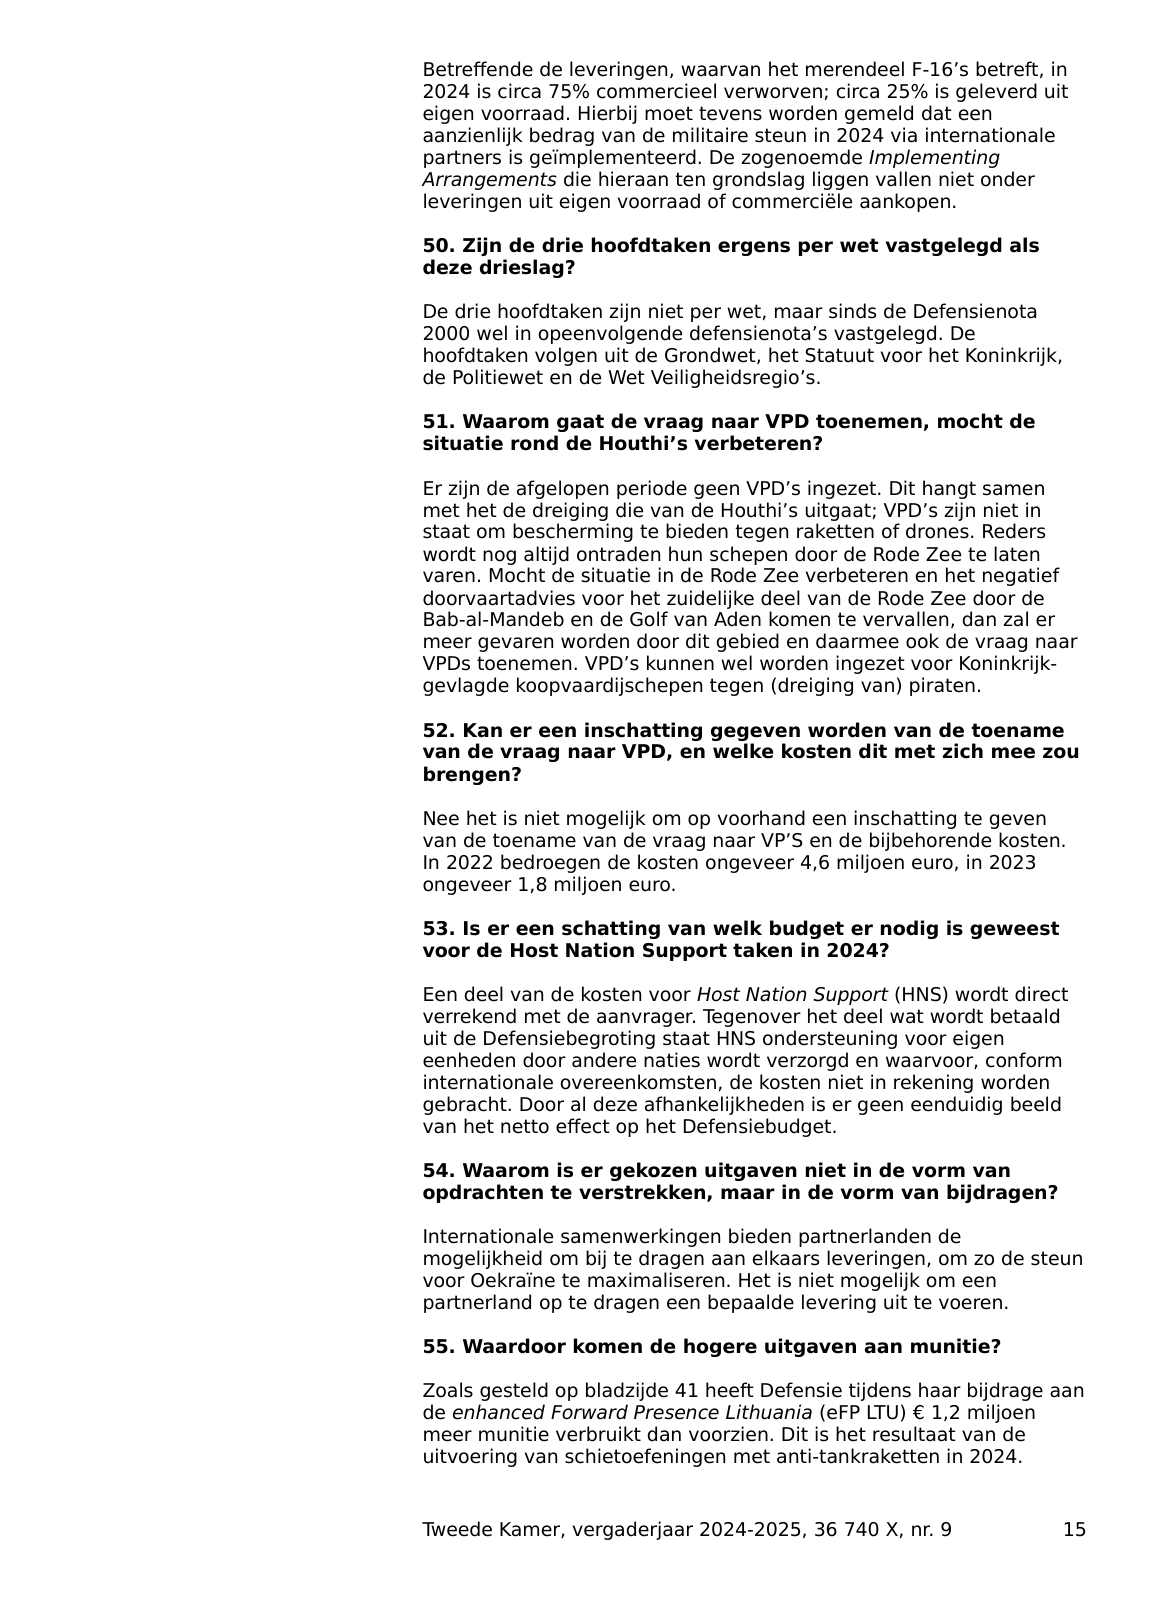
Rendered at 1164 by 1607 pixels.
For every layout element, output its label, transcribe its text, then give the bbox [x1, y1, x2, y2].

text Internationale samenwerkingen bieden partnerlanden de mogelijkheid om bij te dragen aan elkaars leveringen, om zo de steun voor Oekraïne te maximaliseren. Het is niet mogelijk om een partnerland op te dragen een bepaalde levering uit te voeren. [422, 1226, 1087, 1314]
text 54. Waarom is er gekozen uitgaven niet in de vorm van opdrachten te verstrekken, maar in de vorm van bijdragen? [422, 1160, 1087, 1204]
text 50. Zijn de drie hoofdtaken ergens per wet vastgelegd als deze drieslag? [422, 235, 1087, 279]
text Zoals gesteld op bladzijde 41 heeft Defensie tijdens haar bijdrage aan de enhanced Forward Presence Lithuania (eFP LTU) € 1,2 miljoen meer munitie verbruikt dan voorzien. Dit is het resultaat van de uitvoering van schietoefeningen met anti-tankraketten in 2024. [422, 1380, 1087, 1468]
text 51. Waarom gaat de vraag naar VPD toenemen, mocht de situatie rond de Houthi’s verbeteren? [422, 411, 1087, 455]
text 52. Kan er een inschatting gegeven worden van de toename van de vraag naar VPD, en welke kosten dit met zich mee zou brengen? [422, 719, 1087, 785]
text 55. Waardoor komen de hogere uitgaven aan munitie? [422, 1336, 1087, 1358]
text De drie hoofdtaken zijn niet per wet, maar sinds de Defensienota 2000 wel in opeenvolgende defensienota’s vastgelegd. De hoofdtaken volgen uit de Grondwet, het Statuut voor het Koninkrijk, de Politiewet en de Wet Veiligheidsregio’s. [422, 301, 1087, 389]
text Een deel van de kosten voor Host Nation Support (HNS) wordt direct verrekend met de aanvrager. Tegenover het deel wat wordt betaald uit de Defensiebegroting staat HNS ondersteuning voor eigen eenheden door andere naties wordt verzorgd en waarvoor, conform internationale overeenkomsten, de kosten niet in rekening worden gebracht. Door al deze afhankelijkheden is er geen eenduidig beeld van het netto effect op het Defensiebudget. [422, 984, 1087, 1138]
text Nee het is niet mogelijk om op voorhand een inschatting te geven van de toename van de vraag naar VP’S en de bijbehorende kosten. In 2022 bedroegen de kosten ongeveer 4,6 miljoen euro, in 2023 ongeveer 1,8 miljoen euro. [422, 808, 1087, 896]
text Betreffende de leveringen, waarvan het merendeel F-16’s betreft, in 2024 is circa 75% commercieel verworven; circa 25% is geleverd uit eigen voorraad. Hierbij moet tevens worden gemeld dat een aanzienlijk bedrag van de militaire steun in 2024 via internationale partners is geïmplementeerd. De zogenoemde Implementing Arrangements die hieraan ten grondslag liggen vallen niet onder leveringen uit eigen voorraad of commerciële aankopen. [422, 59, 1087, 213]
text 53. Is er een schatting van welk budget er nodig is geweest voor de Host Nation Support taken in 2024? [422, 918, 1087, 962]
text Er zijn de afgelopen periode geen VPD’s ingezet. Dit hangt samen met het de dreiging die van de Houthi’s uitgaat; VPD’s zijn niet in staat om bescherming te bieden tegen raketten of drones. Reders wordt nog altijd ontraden hun schepen door de Rode Zee te laten varen. Mocht de situatie in de Rode Zee verbeteren en het negatief doorvaartadvies voor het zuidelijke deel van de Rode Zee door de Bab-al-Mandeb en de Golf van Aden komen te vervallen, dan zal er meer gevaren worden door dit gebied en daarmee ook de vraag naar VPDs toenemen. VPD’s kunnen wel worden ingezet voor Koninkrijk-gevlagde koopvaardijschepen tegen (dreiging van) piraten. [422, 477, 1087, 697]
